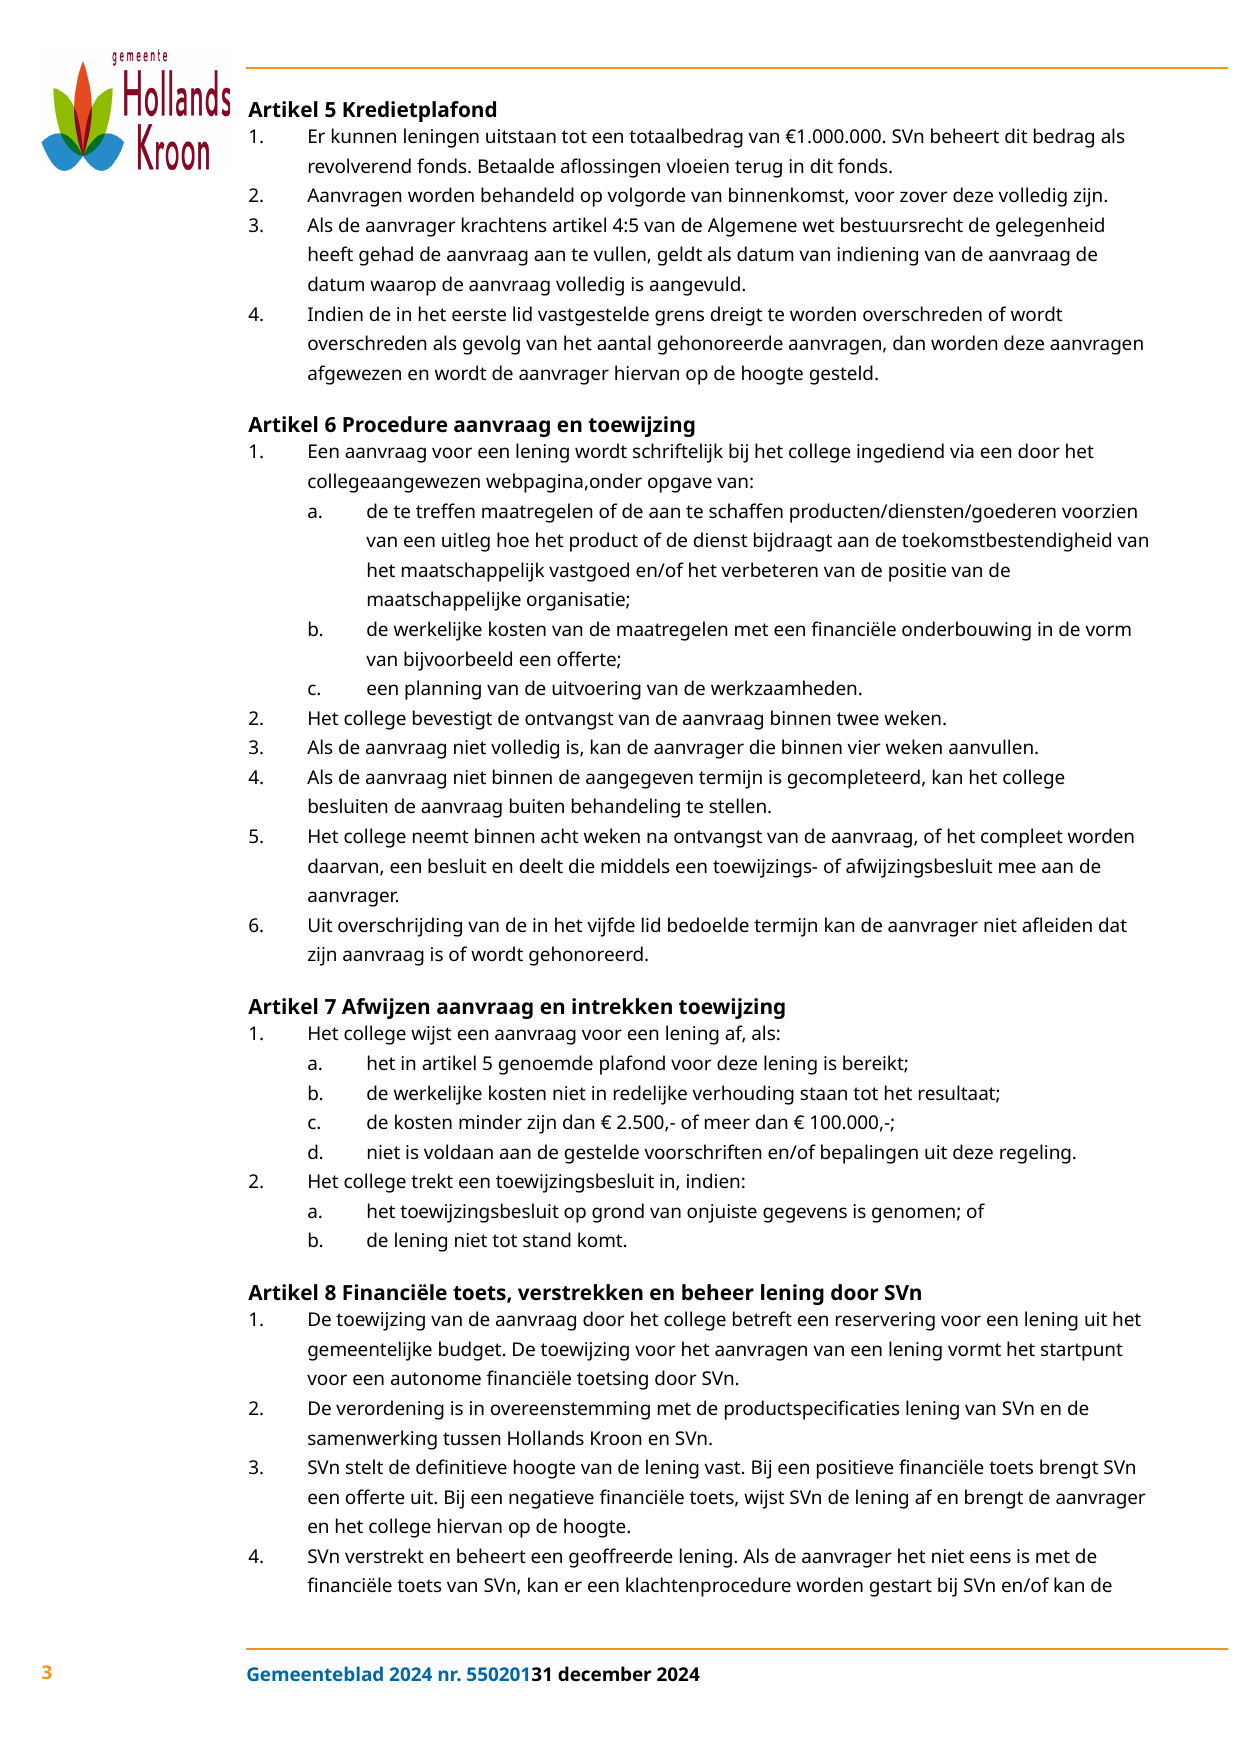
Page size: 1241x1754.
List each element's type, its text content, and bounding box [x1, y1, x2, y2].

list SVn verstrekt en beheert een geoffreerde lening. Als de aanvrager het niet eens is met de financiële toets van SVn, kan er een klachtenprocedure worden gestart bij SVn en/of kan de [248, 1543, 1152, 1598]
list Als de aanvraag niet binnen de aangegeven termijn is gecompleteerd, kan het college besluiten de aanvraag buiten behandeling te stellen. [248, 764, 1152, 819]
list de werkelijke kosten van de maatregelen met een financiële onderbouwing in de vorm van bijvoorbeeld een offerte; [307, 616, 1152, 672]
text Artikel 6 Procedure aanvraag en toewijzing [248, 410, 1152, 439]
list Als de aanvrager krachtens artikel 4:5 van de Algemene wet bestuursrecht de gelegenheid heeft gehad de aanvraag aan te vullen, geldt als datum van indiening van de aanvraag de datum waarop de aanvraag volledig is aangevuld. [248, 212, 1152, 297]
list een planning van de uitvoering van de werkzaamheden. [307, 675, 1152, 701]
list Het college bevestigt de ontvangst van de aanvraag binnen twee weken. [248, 705, 1152, 731]
list Indien de in het eerste lid vastgestelde grens dreigt te worden overschreden of wordt overschreden als gevolg van het aantal gehonoreerde aanvragen, dan worden deze aanvragen afgewezen en wordt de aanvrager hiervan op de hoogte gesteld. [248, 301, 1152, 386]
list Een aanvraag voor een lening wordt schriftelijk bij het college ingediend via een door het collegeaangewezen webpagina,onder opgave van: [248, 439, 1152, 494]
list Er kunnen leningen uitstaan tot een totaalbedrag van €1.000.000. SVn beheert dit bedrag als revolverend fonds. Betaalde aflossingen vloeien terug in dit fonds. [248, 123, 1152, 178]
list De verordening is in overeenstemming met de productspecificaties lening van SVn en de samenwerking tussen Hollands Kroon en SVn. [248, 1395, 1152, 1451]
list het toewijzingsbesluit op grond van onjuiste gegevens is genomen; of [307, 1198, 1152, 1224]
list de kosten minder zijn dan € 2.500,- of meer dan € 100.000,-; [307, 1109, 1152, 1135]
list Aanvragen worden behandeld op volgorde van binnenkomst, voor zover deze volledig zijn. [248, 182, 1152, 208]
list Uit overschrijding van de in het vijfde lid bedoelde termijn kan de aanvrager niet afleiden dat zijn aanvraag is of wordt gehonoreerd. [248, 912, 1152, 967]
list Als de aanvraag niet volledig is, kan de aanvrager die binnen vier weken aanvullen. [248, 734, 1152, 760]
list De toewijzing van de aanvraag door het college betreft een reservering voor een lening uit het gemeentelijke budget. De toewijzing voor het aanvragen van een lening vormt het startpunt voor een autonome financiële toetsing door SVn. [248, 1306, 1152, 1391]
list het in artikel 5 genoemde plafond voor deze lening is bereikt; [307, 1050, 1152, 1076]
list niet is voldaan aan de gestelde voorschriften en/of bepalingen uit deze regeling. [307, 1139, 1152, 1164]
text Artikel 5 Kredietplafond [248, 95, 1152, 123]
picture [41, 47, 231, 172]
list Het college wijst een aanvraag voor een lening af, als: [248, 1021, 1152, 1046]
list de lening niet tot stand komt. [307, 1228, 1152, 1253]
text Artikel 7 Afwijzen aanvraag en intrekken toewijzing [248, 992, 1152, 1021]
list de te treffen maatregelen of de aan te schaffen producten/diensten/goederen voorzien van een uitleg hoe het product of de dienst bijdraagt aan de toekomstbestendigheid van het maatschappelijk vastgoed en/of het verbeteren van de positie van de maatschappelijke organisatie; [307, 498, 1152, 612]
list de werkelijke kosten niet in redelijke verhouding staan tot het resultaat; [307, 1080, 1152, 1105]
list SVn stelt de definitieve hoogte van de lening vast. Bij een positieve financiële toets brengt SVn een offerte uit. Bij een negatieve financiële toets, wijst SVn de lening af en brengt de aanvrager en het college hiervan op de hoogte. [248, 1454, 1152, 1539]
text Artikel 8 Financiële toets, verstrekken en beheer lening door SVn [248, 1278, 1152, 1306]
list Het college neemt binnen acht weken na ontvangst van de aanvraag, of het compleet worden daarvan, een besluit en deelt die middels een toewijzings- of afwijzingsbesluit mee aan de aanvrager. [248, 823, 1152, 908]
list Het college trekt een toewijzingsbesluit in, indien: [248, 1168, 1152, 1194]
